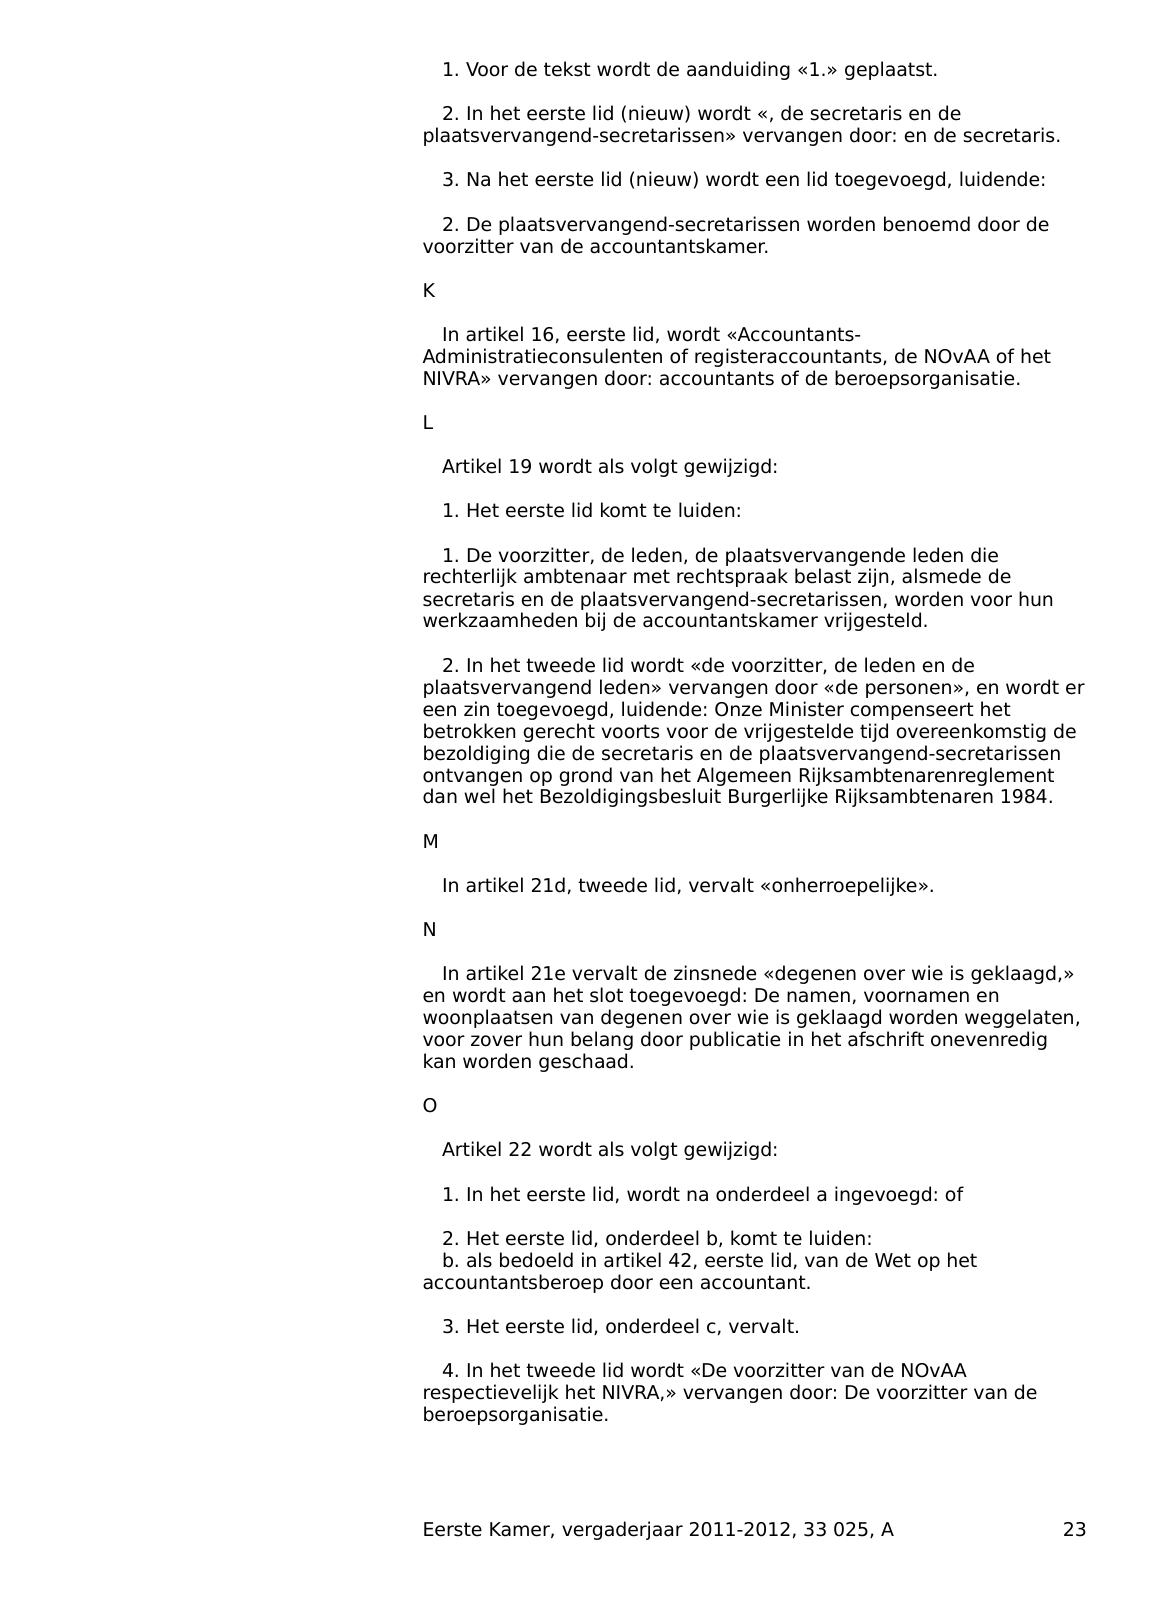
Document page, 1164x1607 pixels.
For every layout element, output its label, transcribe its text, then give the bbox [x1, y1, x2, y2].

text In artikel 16, eerste lid, wordt «Accountants-Administratieconsulenten of registeraccountants, de NOvAA of het NIVRA» vervangen door: accountants of de beroepsorganisatie. [422, 324, 1087, 390]
text 1. In het eerste lid, wordt na onderdeel a ingevoegd: of [422, 1183, 1087, 1206]
text Artikel 22 wordt als volgt gewijzigd: [422, 1139, 1087, 1161]
text 3. Na het eerste lid (nieuw) wordt een lid toegevoegd, luidende: [422, 169, 1087, 191]
text 2. De plaatsvervangend-secretarissen worden benoemd door de voorzitter van de accountantskamer. [422, 213, 1087, 257]
text 1. Voor de tekst wordt de aanduiding «1.» geplaatst. [422, 59, 1087, 81]
text b. als bedoeld in artikel 42, eerste lid, van de Wet op het accountantsberoep door een accountant. [422, 1250, 1087, 1294]
text 3. Het eerste lid, onderdeel c, vervalt. [422, 1316, 1087, 1338]
text 4. In het tweede lid wordt «De voorzitter van de NOvAA respectievelijk het NIVRA,» vervangen door: De voorzitter van de beroepsorganisatie. [422, 1360, 1087, 1426]
text 2. In het tweede lid wordt «de voorzitter, de leden en de plaatsvervangend leden» vervangen door «de personen», en wordt er een zin toegevoegd, luidende: Onze Minister compenseert het betrokken gerecht voorts voor de vrijgestelde tijd overeenkomstig de bezoldiging die de secretaris en de plaatsvervangend-secretarissen ontvangen op grond van het Algemeen Rijksambtenarenreglement dan wel het Bezoldigingsbesluit Burgerlijke Rijksambtenaren 1984. [422, 654, 1087, 808]
text Artikel 19 wordt als volgt gewijzigd: [422, 456, 1087, 478]
text N [422, 919, 1087, 941]
text O [422, 1095, 1087, 1117]
text K [422, 280, 1087, 302]
text In artikel 21d, tweede lid, vervalt «onherroepelijke». [422, 875, 1087, 897]
text 2. Het eerste lid, onderdeel b, komt te luiden: [422, 1228, 1087, 1250]
text 1. De voorzitter, de leden, de plaatsvervangende leden die rechterlijk ambtenaar met rechtspraak belast zijn, alsmede de secretaris en de plaatsvervangend-secretarissen, worden voor hun werkzaamheden bij de accountantskamer vrijgesteld. [422, 544, 1087, 632]
text 2. In het eerste lid (nieuw) wordt «, de secretaris en de plaatsvervangend-secretarissen» vervangen door: en de secretaris. [422, 103, 1087, 147]
text L [422, 412, 1087, 434]
text In artikel 21e vervalt de zinsnede «degenen over wie is geklaagd,» en wordt aan het slot toegevoegd: De namen, voornamen en woonplaatsen van degenen over wie is geklaagd worden weggelaten, voor zover hun belang door publicatie in het afschrift onevenredig kan worden geschaad. [422, 963, 1087, 1073]
text 1. Het eerste lid komt te luiden: [422, 500, 1087, 522]
text M [422, 831, 1087, 853]
